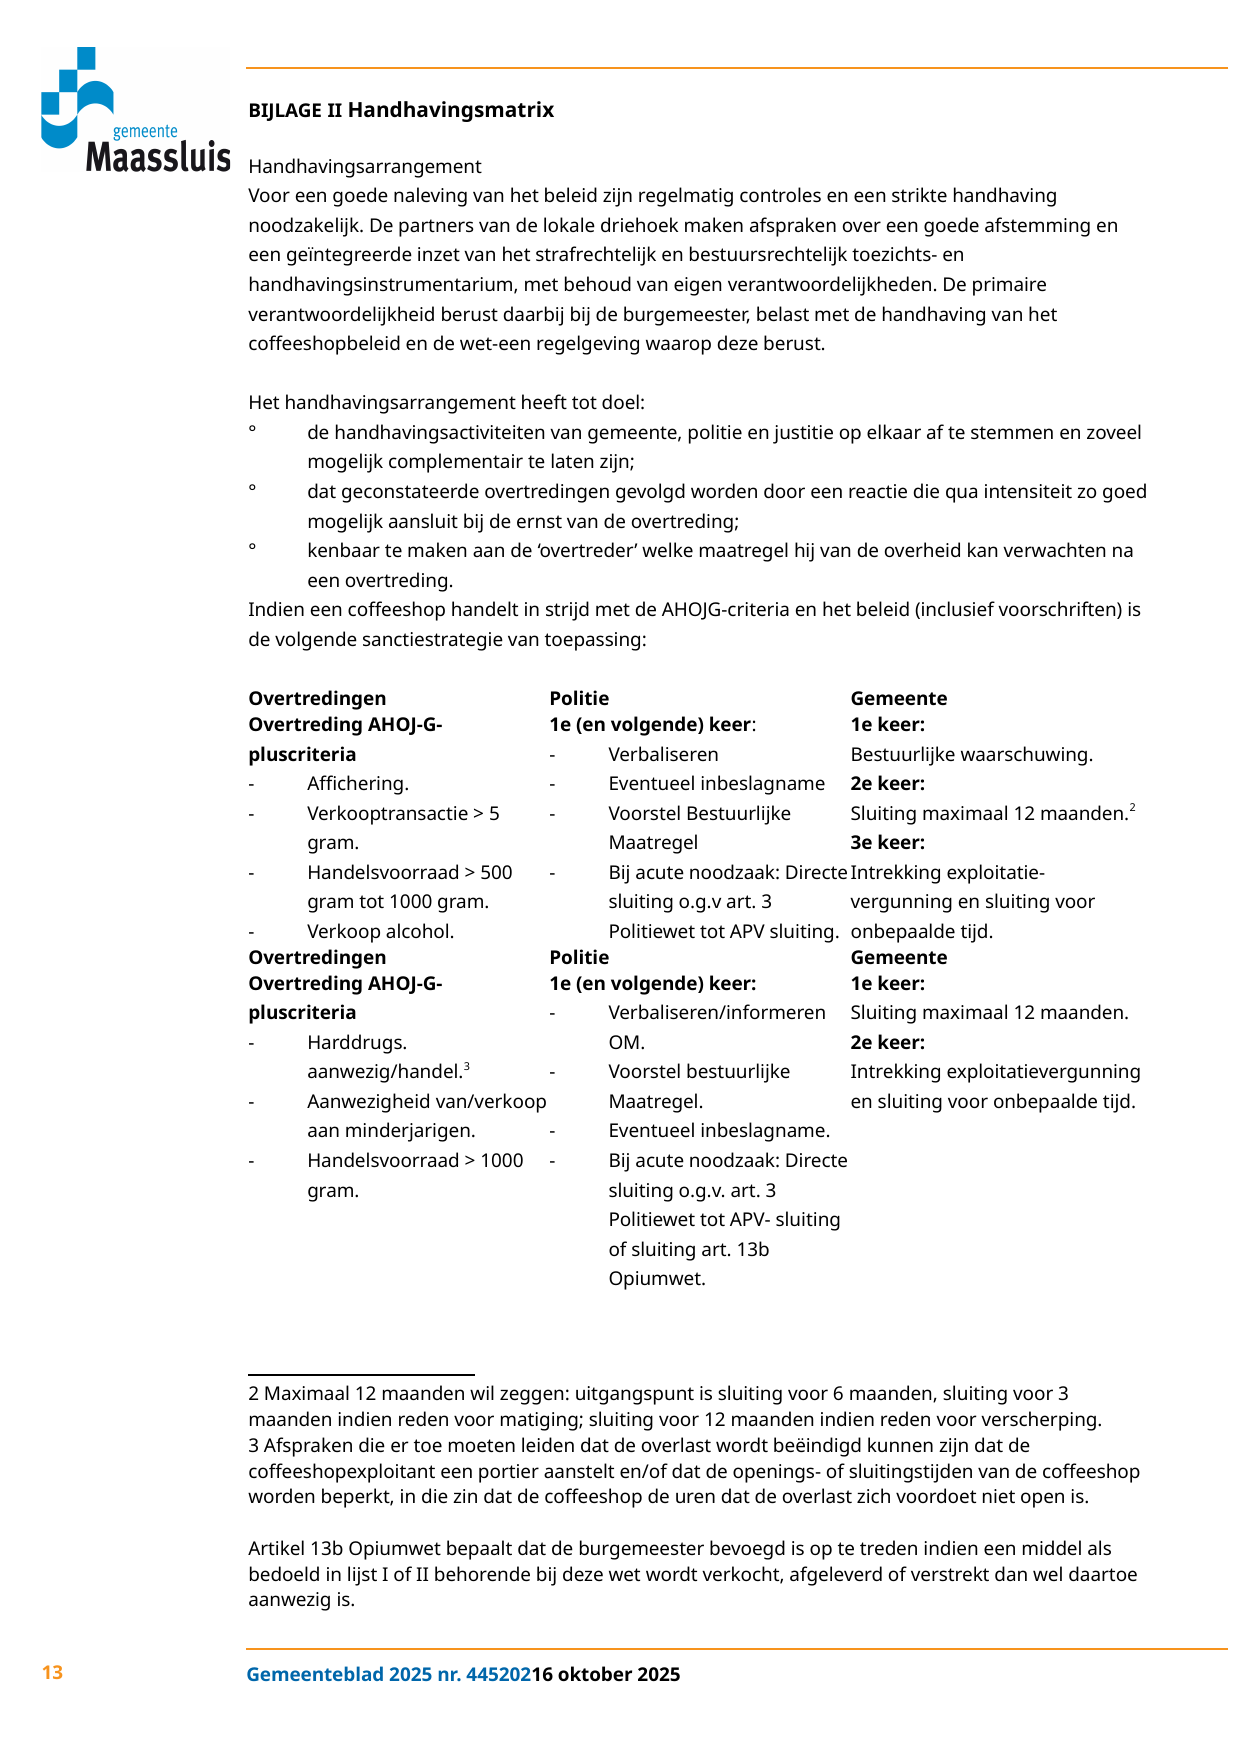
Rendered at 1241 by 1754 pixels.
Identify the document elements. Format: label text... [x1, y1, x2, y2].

list dat geconstateerde overtredingen gevolgd worden door een reactie die qua intensiteit zo goed mogelijk aansluit bij de ernst van de overtreding; [248, 478, 1152, 534]
text BIJLAGE II Handhavingsmatrix [248, 95, 1152, 123]
text Handhavingsarrangement [248, 153, 1152, 179]
text Voor een goede naleving van het beleid zijn regelmatig controles en een strikte handhaving noodzakelijk. De partners van de lokale driehoek maken afspraken over een goede afstemming en een geïntegreerde inzet van het strafrechtelijk en bestuursrechtelijk toezichts- en handhavingsinstrumentarium, met behoud van eigen verantwoordelijkheden. De primaire verantwoordelijkheid berust daarbij bij de burgemeester, belast met de handhaving van het coffeeshopbeleid en de wet-een regelgeving waarop deze berust. [248, 182, 1152, 356]
table_header Politie [549, 686, 850, 711]
table_cell 1e keer: Sluiting maximaal 12 maanden. 2e keer: Intrekking exploitatievergunning en sluiting voor onbepaalde tijd. [850, 970, 1152, 1291]
table_header Gemeente [850, 686, 1152, 711]
table_cell Overtreding AHOJ-G-pluscriteria Harddrugs. aanwezig/handel. Aanwezigheid van/verkoop aan minderjarigen. Handelsvoorraad > 1000 gram. [248, 970, 549, 1291]
list de handhavingsactiviteiten van gemeente, politie en justitie op elkaar af te stemmen en zoveel mogelijk complementair te laten zijn; [248, 419, 1152, 474]
text Het handhavingsarrangement heeft tot doel: [248, 389, 1152, 415]
list kenbaar te maken aan de ‘overtreder’ welke maatregel hij van de overheid kan verwachten na een overtreding. [248, 537, 1152, 593]
table_cell Gemeente [850, 944, 1152, 970]
table_header Overtredingen [248, 686, 549, 711]
table_cell 1e (en volgende) keer: Verbaliseren Eventueel inbeslagname Voorstel Bestuurlijke Maatregel Bij acute noodzaak: Directe sluiting o.g.v art. 3 Politiewet tot APV sluiting. [549, 711, 850, 944]
table_cell Overtredingen [248, 944, 549, 970]
picture [41, 47, 231, 172]
table_cell 1e keer: Bestuurlijke waarschuwing. 2e keer: Sluiting maximaal 12 maanden. 3e keer: Intrekking exploitatie- vergunning en sluiting voor onbepaalde tijd. [850, 711, 1152, 944]
text Indien een coffeeshop handelt in strijd met de AHOJG-criteria en het beleid (inclusief voorschriften) is de volgende sanctiestrategie van toepassing: [248, 597, 1152, 652]
table_cell Politie [549, 944, 850, 970]
picture [41, 47, 77, 92]
table_cell Overtreding AHOJ-G-pluscriteria Affichering. Verkooptransactie > 5 gram. Handelsvoorraad > 500 gram tot 1000 gram. Verkoop alcohol. [248, 711, 549, 944]
table_cell 1e (en volgende) keer: Verbaliseren/informeren OM. Voorstel bestuurlijke Maatregel. Eventueel inbeslagname. Bij acute noodzaak: Directe sluiting o.g.v. art. 3 Politiewet tot APV- sluiting of sluiting art. 13b Opiumwet. [549, 970, 850, 1291]
